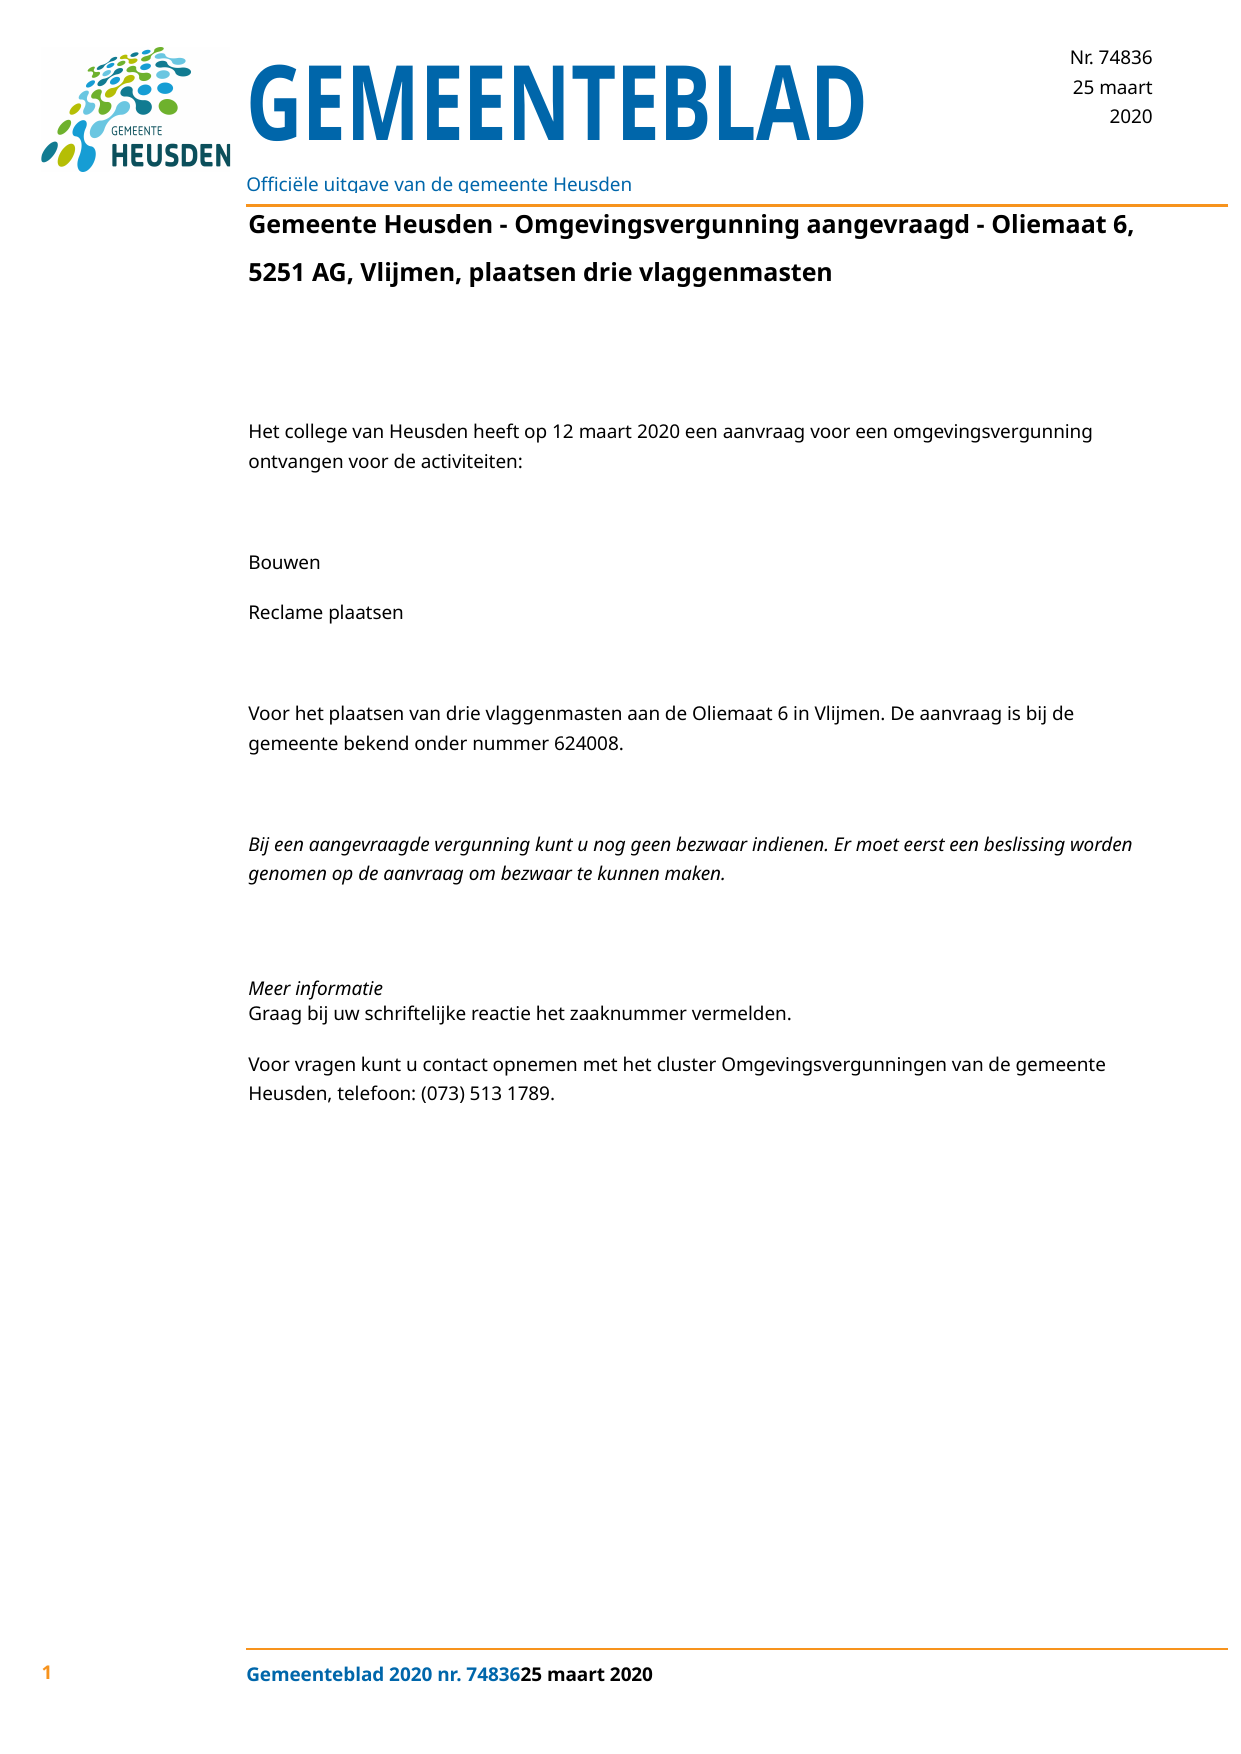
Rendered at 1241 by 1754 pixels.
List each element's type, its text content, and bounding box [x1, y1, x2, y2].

text Voor het plaatsen van drie vlaggenmasten aan de Oliemaat 6 in Vlijmen. De aanvraag is bij de gemeente bekend onder nummer 624008. [248, 700, 1152, 756]
text Reclame plaatsen [248, 599, 1152, 625]
picture [41, 47, 231, 172]
text Graag bij uw schriftelijke reactie het zaaknummer vermelden. [248, 1001, 1152, 1026]
text Gemeente Heusden - Omgevingsvergunning aangevraagd - Oliemaat 6, 5251 AG, Vlijmen, plaatsen drie vlaggenmasten [248, 207, 1152, 288]
text Bouwen [248, 549, 1152, 575]
text Meer informatie [248, 975, 1152, 1001]
text Voor vragen kunt u contact opnemen met het cluster Omgevingsvergunningen van de gemeente Heusden, telefoon: (073) 513 1789. [248, 1051, 1152, 1106]
text Bij een aangevraagde vergunning kunt u nog geen bezwaar indienen. Er moet eerst een beslissing worden genomen op de aanvraag om bezwaar te kunnen maken. [248, 831, 1152, 886]
text Het college van Heusden heeft op 12 maart 2020 een aanvraag voor een omgevingsvergunning ontvangen voor de activiteiten: [248, 419, 1152, 474]
